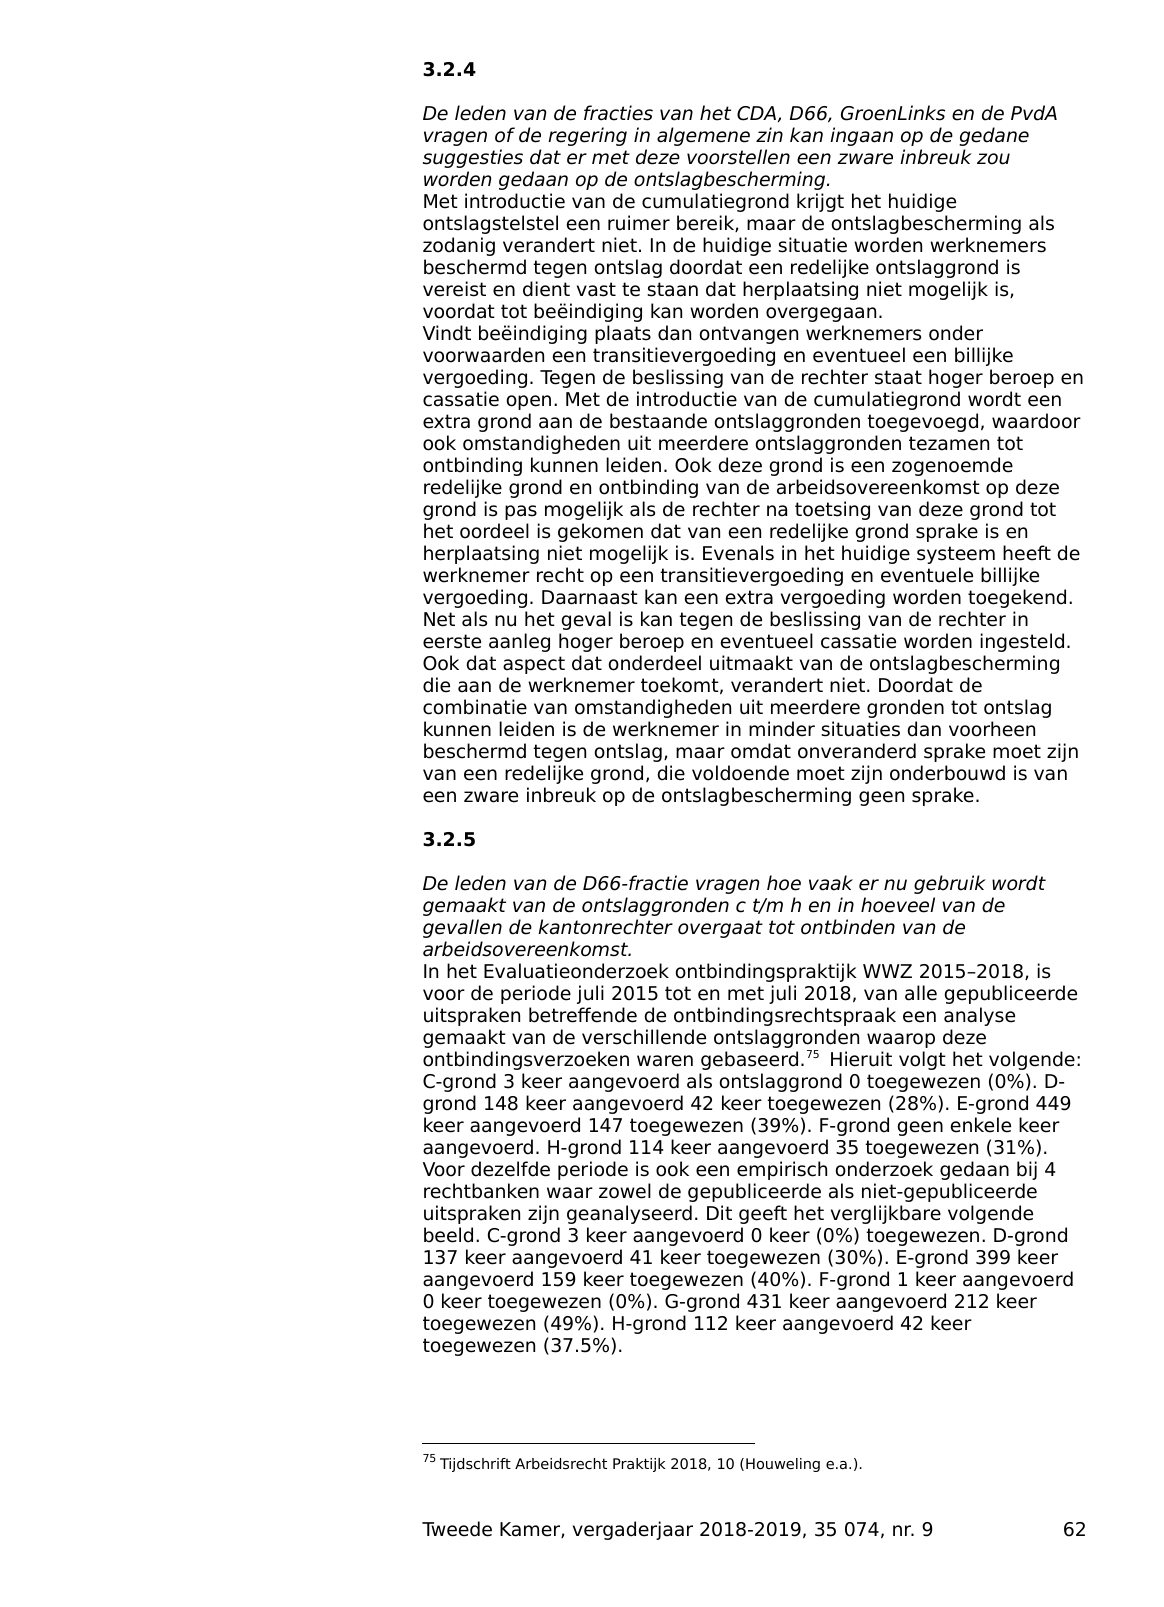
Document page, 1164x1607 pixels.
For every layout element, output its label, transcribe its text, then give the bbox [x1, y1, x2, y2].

text Met introductie van de cumulatiegrond krijgt het huidige ontslagstelstel een ruimer bereik, maar de ontslagbescherming als zodanig verandert niet. In de huidige situatie worden werknemers beschermd tegen ontslag doordat een redelijke ontslaggrond is vereist en dient vast te staan dat herplaatsing niet mogelijk is, voordat tot beëindiging kan worden overgegaan. [422, 191, 1087, 323]
subtitle 3.2.5 [422, 829, 1087, 851]
subtitle 3.2.4 [422, 59, 1087, 81]
text De leden van de fracties van het CDA, D66, GroenLinks en de PvdA vragen of de regering in algemene zin kan ingaan op de gedane suggesties dat er met deze voorstellen een zware inbreuk zou worden gedaan op de ontslagbescherming. [422, 103, 1087, 191]
text In het Evaluatieonderzoek ontbindingspraktijk WWZ 2015–2018, is voor de periode juli 2015 tot en met juli 2018, van alle gepubliceerde uitspraken betreffende de ontbindingsrechtspraak een analyse gemaakt van de verschillende ontslaggronden waarop deze ontbindingsverzoeken waren gebaseerd. Hieruit volgt het volgende: C-grond 3 keer aangevoerd als ontslaggrond 0 toegewezen (0%). D-grond 148 keer aangevoerd 42 keer toegewezen (28%). E-grond 449 keer aangevoerd 147 toegewezen (39%). F-grond geen enkele keer aangevoerd. H-grond 114 keer aangevoerd 35 toegewezen (31%). Voor dezelfde periode is ook een empirisch onderzoek gedaan bij 4 rechtbanken waar zowel de gepubliceerde als niet-gepubliceerde uitspraken zijn geanalyseerd. Dit geeft het verglijkbare volgende beeld. C-grond 3 keer aangevoerd 0 keer (0%) toegewezen. D-grond 137 keer aangevoerd 41 keer toegewezen (30%). E-grond 399 keer aangevoerd 159 keer toegewezen (40%). F-grond 1 keer aangevoerd 0 keer toegewezen (0%). G-grond 431 keer aangevoerd 212 keer toegewezen (49%). H-grond 112 keer aangevoerd 42 keer toegewezen (37.5%). [422, 961, 1087, 1356]
text De leden van de D66-fractie vragen hoe vaak er nu gebruik wordt gemaakt van de ontslaggronden c t/m h en in hoeveel van de gevallen de kantonrechter overgaat tot ontbinden van de arbeidsovereenkomst. [422, 873, 1087, 961]
text Vindt beëindiging plaats dan ontvangen werknemers onder voorwaarden een transitievergoeding en eventueel een billijke vergoeding. Tegen de beslissing van de rechter staat hoger beroep en cassatie open. Met de introductie van de cumulatiegrond wordt een extra grond aan de bestaande ontslaggronden toegevoegd, waardoor ook omstandigheden uit meerdere ontslaggronden tezamen tot ontbinding kunnen leiden. Ook deze grond is een zogenoemde redelijke grond en ontbinding van de arbeidsovereenkomst op deze grond is pas mogelijk als de rechter na toetsing van deze grond tot het oordeel is gekomen dat van een redelijke grond sprake is en herplaatsing niet mogelijk is. Evenals in het huidige systeem heeft de werknemer recht op een transitievergoeding en eventuele billijke vergoeding. Daarnaast kan een extra vergoeding worden toegekend. Net als nu het geval is kan tegen de beslissing van de rechter in eerste aanleg hoger beroep en eventueel cassatie worden ingesteld. Ook dat aspect dat onderdeel uitmaakt van de ontslagbescherming die aan de werknemer toekomt, verandert niet. Doordat de combinatie van omstandigheden uit meerdere gronden tot ontslag kunnen leiden is de werknemer in minder situaties dan voorheen beschermd tegen ontslag, maar omdat onveranderd sprake moet zijn van een redelijke grond, die voldoende moet zijn onderbouwd is van een zware inbreuk op de ontslagbescherming geen sprake. [422, 323, 1087, 807]
text Tijdschrift Arbeidsrecht Praktijk 2018, 10 (Houweling e.a.). [422, 1452, 1087, 1474]
